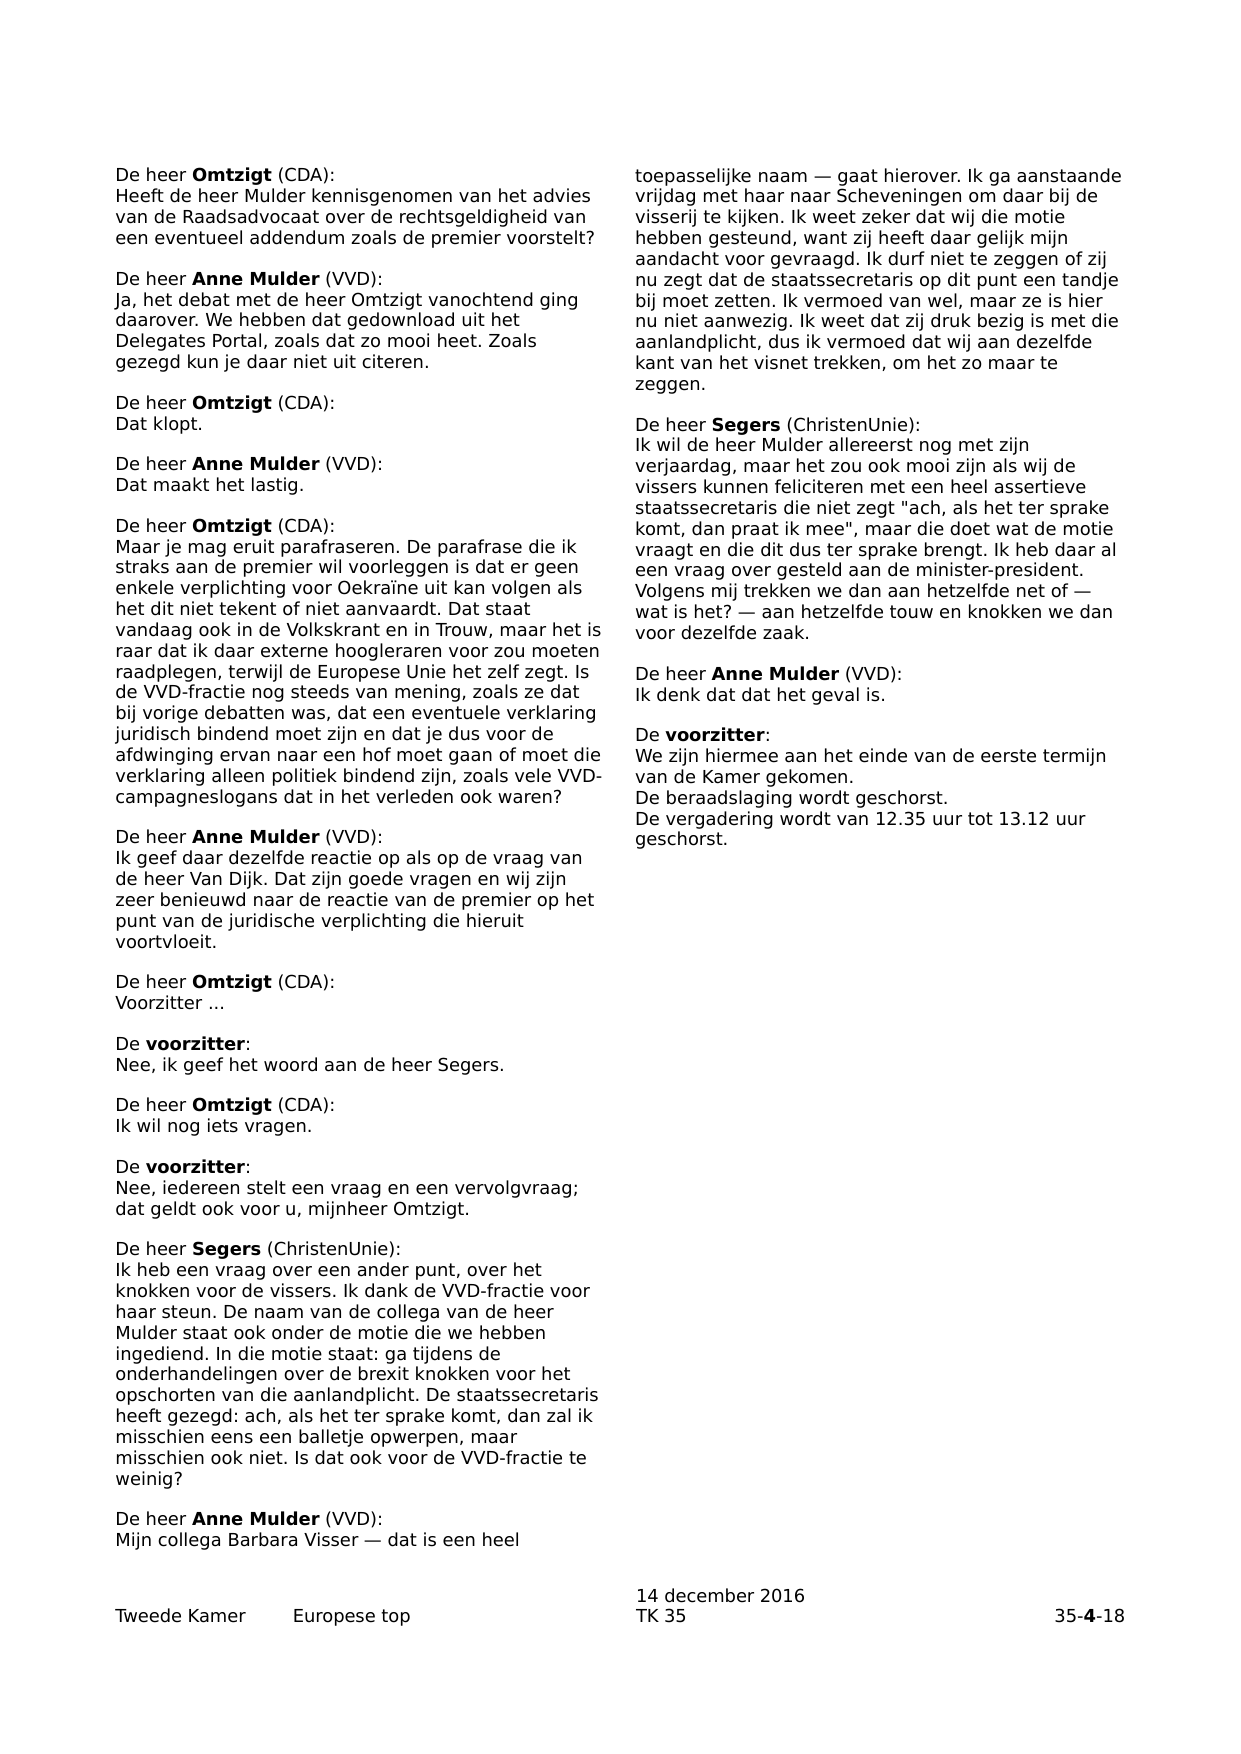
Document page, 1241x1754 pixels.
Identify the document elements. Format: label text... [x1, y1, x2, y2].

text Ik heb een vraag over een ander punt, over het knokken voor de vissers. Ik dank de VVD-fractie voor haar steun. De naam van de collega van de heer Mulder staat ook onder de motie die we hebben ingediend. In die motie staat: ga tijdens de onderhandelingen over de brexit knokken voor het opschorten van die aanlandplicht. De staatssecretaris heeft gezegd: ach, als het ter sprake komt, dan zal ik misschien eens een balletje opwerpen, maar misschien ook niet. Is dat ook voor de VVD-fractie te weinig? [115, 1260, 605, 1489]
text De heer Anne Mulder (VVD): [115, 454, 605, 475]
text De heer Segers (ChristenUnie): [115, 1239, 605, 1260]
text Voorzitter ... [115, 993, 605, 1014]
text De heer Anne Mulder (VVD): [115, 268, 605, 289]
text De heer Omtzigt (CDA): [115, 393, 605, 413]
text De heer Omtzigt (CDA): [115, 516, 605, 536]
text Ik geef daar dezelfde reactie op als op de vraag van de heer Van Dijk. Dat zijn goede vragen en wij zijn zeer benieuwd naar de reactie van de premier op het punt van de juridische verplichting die hieruit voortvloeit. [115, 848, 605, 952]
text Maar je mag eruit parafraseren. De parafrase die ik straks aan de premier wil voorleggen is dat er geen enkele verplichting voor Oekraïne uit kan volgen als het dit niet tekent of niet aanvaardt. Dat staat vandaag ook in de Volkskrant en in Trouw, maar het is raar dat ik daar externe hoogleraren voor zou moeten raadplegen, terwijl de Europese Unie het zelf zegt. Is de VVD-fractie nog steeds van mening, zoals ze dat bij vorige debatten was, dat een eventuele verklaring juridisch bindend moet zijn en dat je dus voor de afdwinging ervan naar een hof moet gaan of moet die verklaring alleen politiek bindend zijn, zoals vele VVD-campagneslogans dat in het verleden ook waren? [115, 536, 605, 807]
text We zijn hiermee aan het einde van de eerste termijn van de Kamer gekomen. [635, 746, 1125, 787]
text De vergadering wordt van 12.35 uur tot 13.12 uur geschorst. [635, 808, 1125, 850]
text Ik denk dat dat het geval is. [635, 684, 1125, 705]
text Ja, het debat met de heer Omtzigt vanochtend ging daarover. We hebben dat gedownload uit het Delegates Portal, zoals dat zo mooi heet. Zoals gezegd kun je daar niet uit citeren. [115, 289, 605, 373]
text De voorzitter: [115, 1034, 605, 1054]
text De heer Segers (ChristenUnie): [635, 414, 1125, 435]
text Nee, iedereen stelt een vraag en een vervolgvraag; dat geldt ook voor u, mijnheer Omtzigt. [115, 1178, 605, 1219]
text Heeft de heer Mulder kennisgenomen van het advies van de Raadsadvocaat over de rechtsgeldigheid van een eventueel addendum zoals de premier voorstelt? [115, 186, 605, 248]
text Ik wil de heer Mulder allereerst nog met zijn verjaardag, maar het zou ook mooi zijn als wij de vissers kunnen feliciteren met een heel assertieve staatssecretaris die niet zegt "ach, als het ter sprake komt, dan praat ik mee", maar die doet wat de motie vraagt en die dit dus ter sprake brengt. Ik heb daar al een vraag over gesteld aan de minister-president. Volgens mij trekken we dan aan hetzelfde net of — wat is het? — aan hetzelfde touw en knokken we dan voor dezelfde zaak. [635, 435, 1125, 643]
text De voorzitter: [635, 725, 1125, 746]
text De heer Anne Mulder (VVD): [115, 827, 605, 848]
text De heer Omtzigt (CDA): [115, 165, 605, 186]
text Dat klopt. [115, 413, 605, 434]
text De heer Omtzigt (CDA): [115, 1095, 605, 1116]
text Mijn collega Barbara Visser — dat is een heel [115, 1530, 605, 1551]
text De heer Omtzigt (CDA): [115, 972, 605, 993]
text De heer Anne Mulder (VVD): [635, 663, 1125, 684]
text Ik wil nog iets vragen. [115, 1116, 605, 1137]
text Dat maakt het lastig. [115, 475, 605, 496]
text toepasselijke naam — gaat hierover. Ik ga aanstaande vrijdag met haar naar Scheveningen om daar bij de visserij te kijken. Ik weet zeker dat wij die motie hebben gesteund, want zij heeft daar gelijk mijn aandacht voor gevraagd. Ik durf niet te zeggen of zij nu zegt dat de staatssecretaris op dit punt een tandje bij moet zetten. Ik vermoed van wel, maar ze is hier nu niet aanwezig. Ik weet dat zij druk bezig is met die aanlandplicht, dus ik vermoed dat wij aan dezelfde kant van het visnet trekken, om het zo maar te zeggen. [635, 165, 1125, 394]
text De beraadslaging wordt geschorst. [635, 787, 1125, 808]
text De voorzitter: [115, 1157, 605, 1178]
text De heer Anne Mulder (VVD): [115, 1509, 605, 1530]
text Nee, ik geef het woord aan de heer Segers. [115, 1054, 605, 1075]
